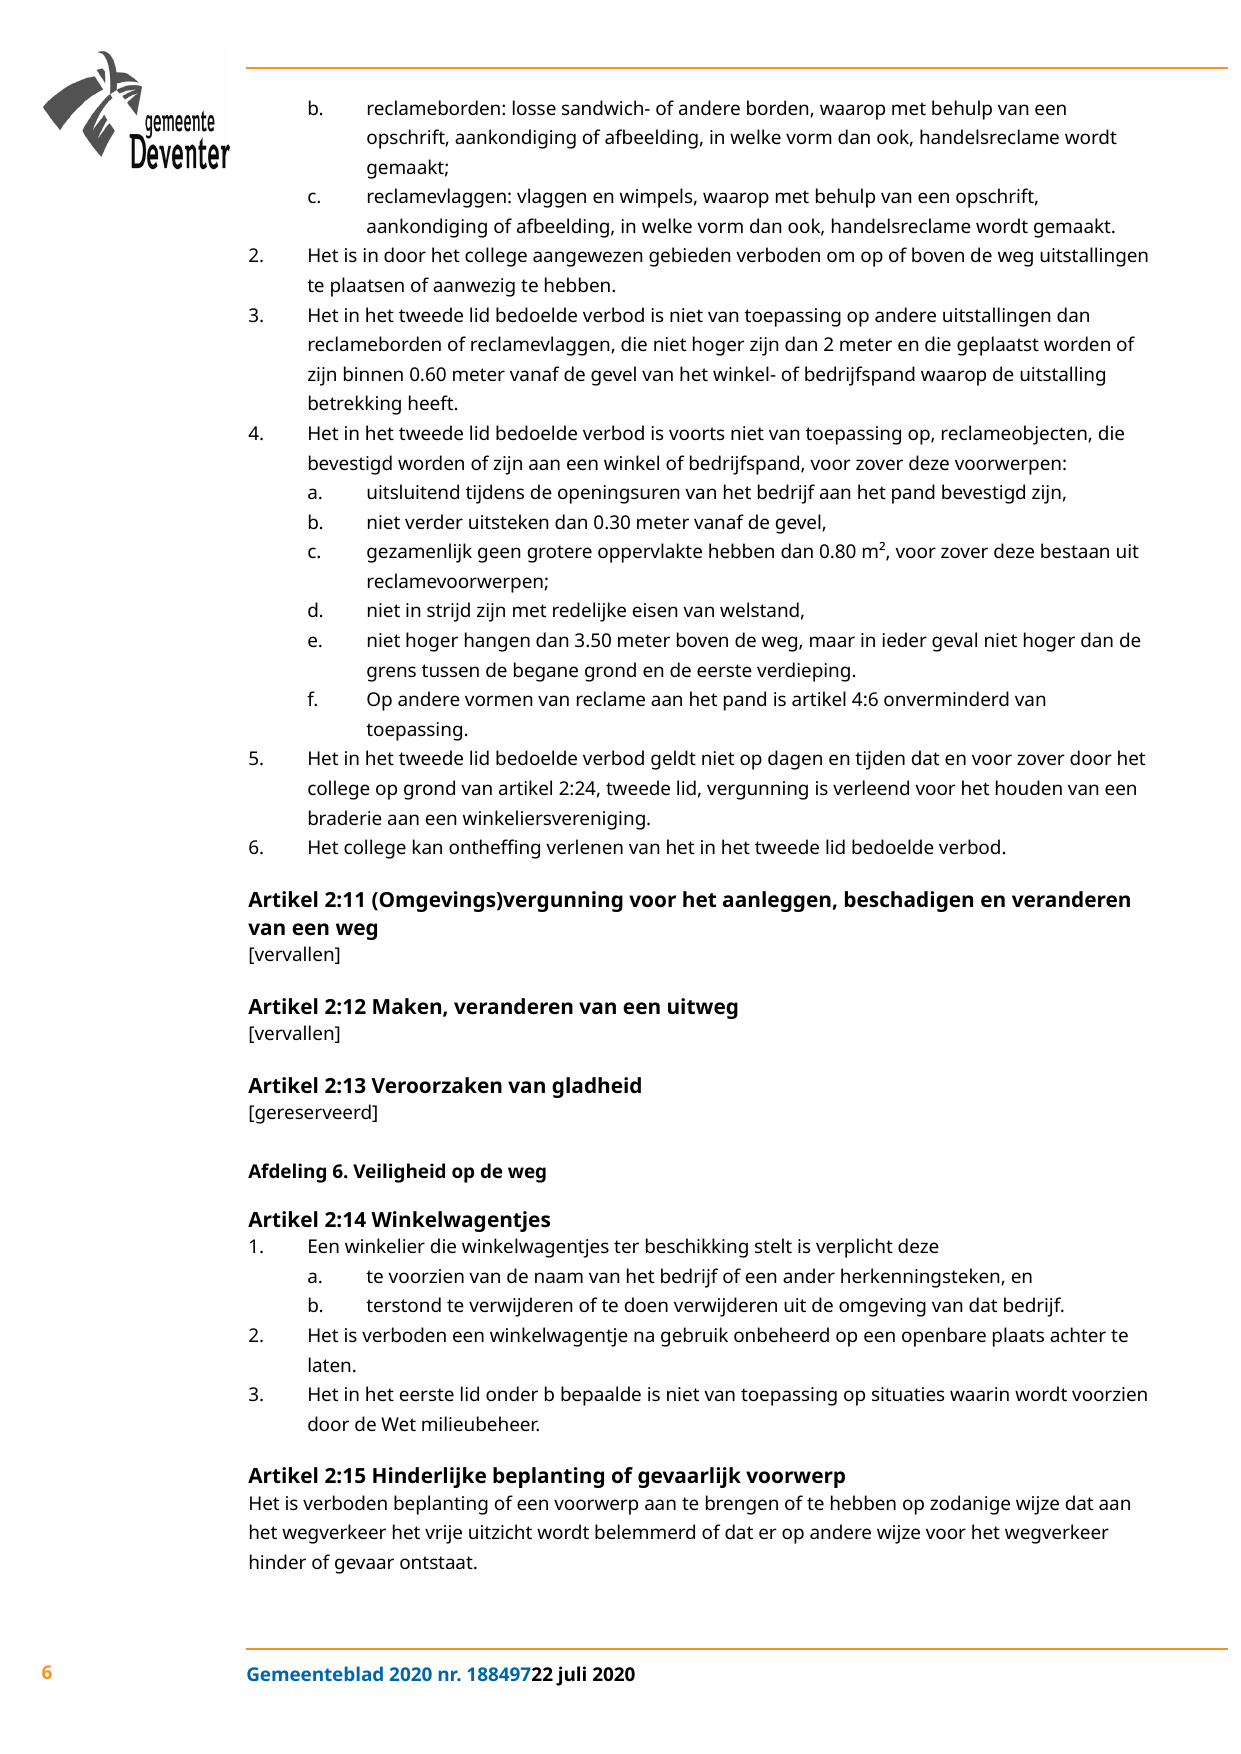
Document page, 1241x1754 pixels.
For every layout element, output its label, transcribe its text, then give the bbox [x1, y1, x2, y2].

list uitsluitend tijdens de openingsuren van het bedrijf aan het pand bevestigd zijn, [307, 479, 1152, 505]
text Artikel 2:15 Hinderlijke beplanting of gevaarlijk voorwerp [248, 1461, 1152, 1490]
text [vervallen] [248, 1021, 1152, 1046]
list reclamevlaggen: vlaggen en wimpels, waarop met behulp van een opschrift, aankondiging of afbeelding, in welke vorm dan ook, handelsreclame wordt gemaakt. [307, 183, 1152, 239]
picture [41, 47, 231, 172]
text Het is verboden beplanting of een voorwerp aan te brengen of te hebben op zodanige wijze dat aan het wegverkeer het vrije uitzicht wordt belemmerd of dat er op andere wijze voor het wegverkeer hinder of gevaar ontstaat. [248, 1490, 1152, 1575]
list Op andere vormen van reclame aan het pand is artikel 4:6 onverminderd van toepassing. [307, 686, 1152, 742]
list niet in strijd zijn met redelijke eisen van welstand, [307, 598, 1152, 623]
list te voorzien van de naam van het bedrijf of een ander herkenningsteken, en [307, 1263, 1152, 1289]
text Artikel 2:12 Maken, veranderen van een uitweg [248, 992, 1152, 1021]
list reclameborden: losse sandwich- of andere borden, waarop met behulp van een opschrift, aankondiging of afbeelding, in welke vorm dan ook, handelsreclame wordt gemaakt; [307, 95, 1152, 180]
list niet hoger hangen dan 3.50 meter boven de weg, maar in ieder geval niet hoger dan de grens tussen de begane grond en de eerste verdieping. [307, 627, 1152, 683]
text [vervallen] [248, 942, 1152, 967]
list Het in het tweede lid bedoelde verbod is voorts niet van toepassing op, reclameobjecten, die bevestigd worden of zijn aan een winkel of bedrijfspand, voor zover deze voorwerpen: [248, 420, 1152, 476]
list gezamenlijk geen grotere oppervlakte hebben dan 0.80 m², voor zover deze bestaan uit reclamevoorwerpen; [307, 538, 1152, 594]
list Het in het tweede lid bedoelde verbod is niet van toepassing op andere uitstallingen dan reclameborden of reclamevlaggen, die niet hoger zijn dan 2 meter en die geplaatst worden of zijn binnen 0.60 meter vanaf de gevel van het winkel- of bedrijfspand waarop de uitstalling betrekking heeft. [248, 302, 1152, 416]
list Het is verboden een winkelwagentje na gebruik onbeheerd op een openbare plaats achter te laten. [248, 1322, 1152, 1378]
list Het is in door het college aangewezen gebieden verboden om op of boven de weg uitstallingen te plaatsen of aanwezig te hebben. [248, 243, 1152, 298]
list Het college kan ontheffing verlenen van het in het tweede lid bedoelde verbod. [248, 834, 1152, 860]
list Een winkelier die winkelwagentjes ter beschikking stelt is verplicht deze [248, 1233, 1152, 1259]
text Artikel 2:11 (Omgevings)vergunning voor het aanleggen, beschadigen en veranderen van een weg [248, 885, 1152, 942]
text Afdeling 6. Veiligheid op de weg [248, 1158, 1152, 1184]
text [gereserveerd] [248, 1099, 1152, 1125]
list terstond te verwijderen of te doen verwijderen uit de omgeving van dat bedrijf. [307, 1293, 1152, 1318]
list Het in het eerste lid onder b bepaalde is niet van toepassing op situaties waarin wordt voorzien door de Wet milieubeheer. [248, 1381, 1152, 1437]
text Artikel 2:13 Veroorzaken van gladheid [248, 1071, 1152, 1099]
list Het in het tweede lid bedoelde verbod geldt niet op dagen en tijden dat en voor zover door het college op grond van artikel 2:24, tweede lid, vergunning is verleend voor het houden van een braderie aan een winkeliersvereniging. [248, 746, 1152, 831]
list niet verder uitsteken dan 0.30 meter vanaf de gevel, [307, 509, 1152, 535]
text Artikel 2:14 Winkelwagentjes [248, 1205, 1152, 1233]
